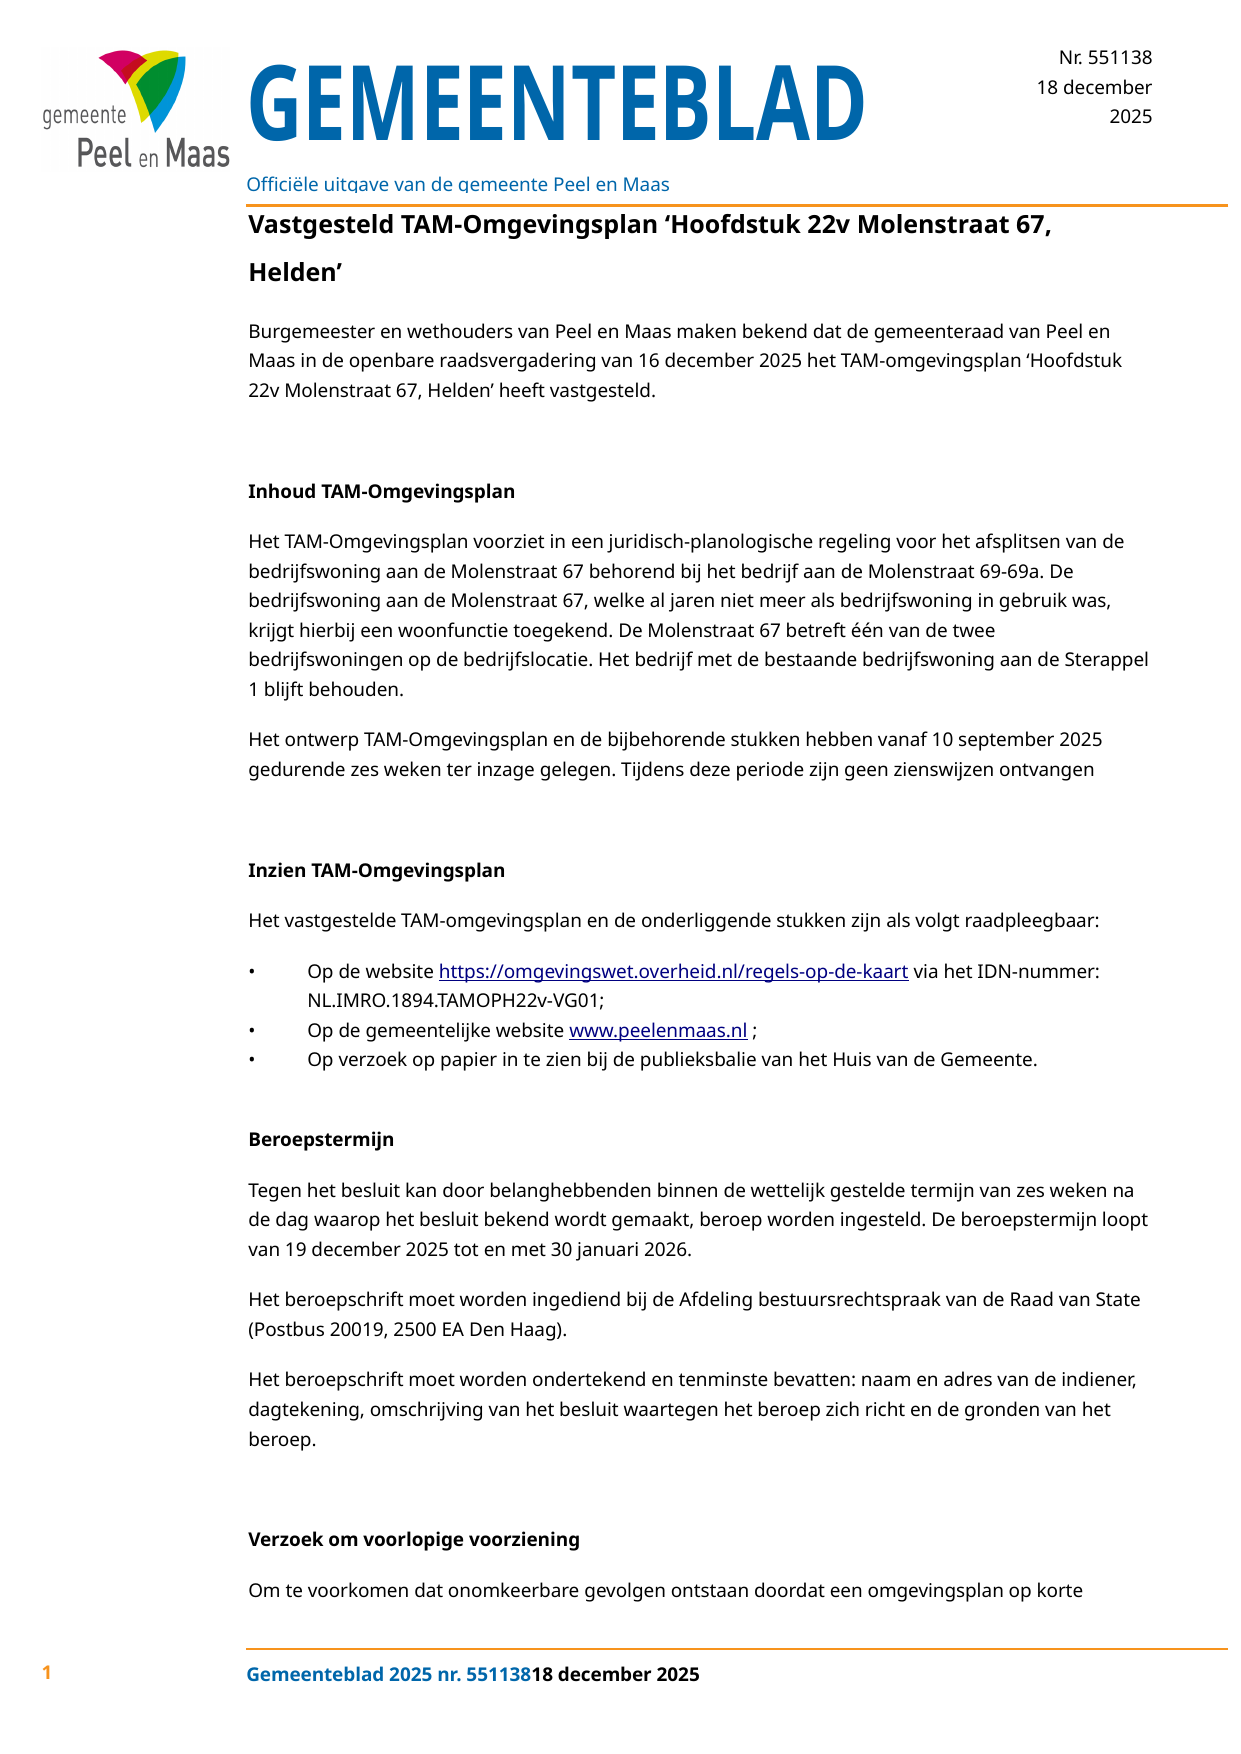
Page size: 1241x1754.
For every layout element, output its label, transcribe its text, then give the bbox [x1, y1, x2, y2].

picture [41, 47, 231, 172]
text Verzoek om voorlopige voorziening [248, 1527, 1152, 1552]
text Het TAM-Omgevingsplan voorziet in een juridisch-planologische regeling voor het afsplitsen van de bedrijfswoning aan de Molenstraat 67 behorend bij het bedrijf aan de Molenstraat 69-69a. De bedrijfswoning aan de Molenstraat 67, welke al jaren niet meer als bedrijfswoning in gebruik was, krijgt hierbij een woonfunctie toegekend. De Molenstraat 67 betreft één van de twee bedrijfswoningen op de bedrijfslocatie. Het bedrijf met de bestaande bedrijfswoning aan de Sterappel 1 blijft behouden. [248, 528, 1152, 702]
text Vastgesteld TAM-Omgevingsplan ‘Hoofdstuk 22v Molenstraat 67, Helden’ [248, 207, 1152, 288]
list Op de gemeentelijke website www.peelenmaas.nl ; [248, 1017, 1152, 1043]
text Inzien TAM-Omgevingsplan [248, 857, 1152, 883]
text Inhoud TAM-Omgevingsplan [248, 478, 1152, 504]
text Het beroepschrift moet worden ingediend bij de Afdeling bestuursrechtspraak van de Raad van State (Postbus 20019, 2500 EA Den Haag). [248, 1287, 1152, 1342]
text Het ontwerp TAM-Omgevingsplan en de bijbehorende stukken hebben vanaf 10 september 2025 gedurende zes weken ter inzage gelegen. Tijdens deze periode zijn geen zienswijzen ontvangen [248, 727, 1152, 782]
text Beroepstermijn [248, 1127, 1152, 1152]
list Op de website https://omgevingswet.overheid.nl/regels-op-de-kaart via het IDN-nummer: NL.IMRO.1894.TAMOPH22v-VG01; [248, 958, 1152, 1013]
text Het vastgestelde TAM-omgevingsplan en de onderliggende stukken zijn als volgt raadpleegbaar: [248, 907, 1152, 933]
text Tegen het besluit kan door belanghebbenden binnen de wettelijk gestelde termijn van zes weken na de dag waarop het besluit bekend wordt gemaakt, beroep worden ingesteld. De beroepstermijn loopt van 19 december 2025 tot en met 30 januari 2026. [248, 1177, 1152, 1262]
list Op verzoek op papier in te zien bij de publieksbalie van het Huis van de Gemeente. [248, 1047, 1152, 1072]
text Om te voorkomen dat onomkeerbare gevolgen ontstaan doordat een omgevingsplan op korte [248, 1577, 1152, 1603]
text Het beroepschrift moet worden ondertekend en tenminste bevatten: naam en adres van de indiener, dagtekening, omschrijving van het besluit waartegen het beroep zich richt en de gronden van het beroep. [248, 1367, 1152, 1452]
text Burgemeester en wethouders van Peel en Maas maken bekend dat de gemeenteraad van Peel en Maas in de openbare raadsvergadering van 16 december 2025 het TAM-omgevingsplan ‘Hoofdstuk 22v Molenstraat 67, Helden’ heeft vastgesteld. [248, 318, 1152, 403]
